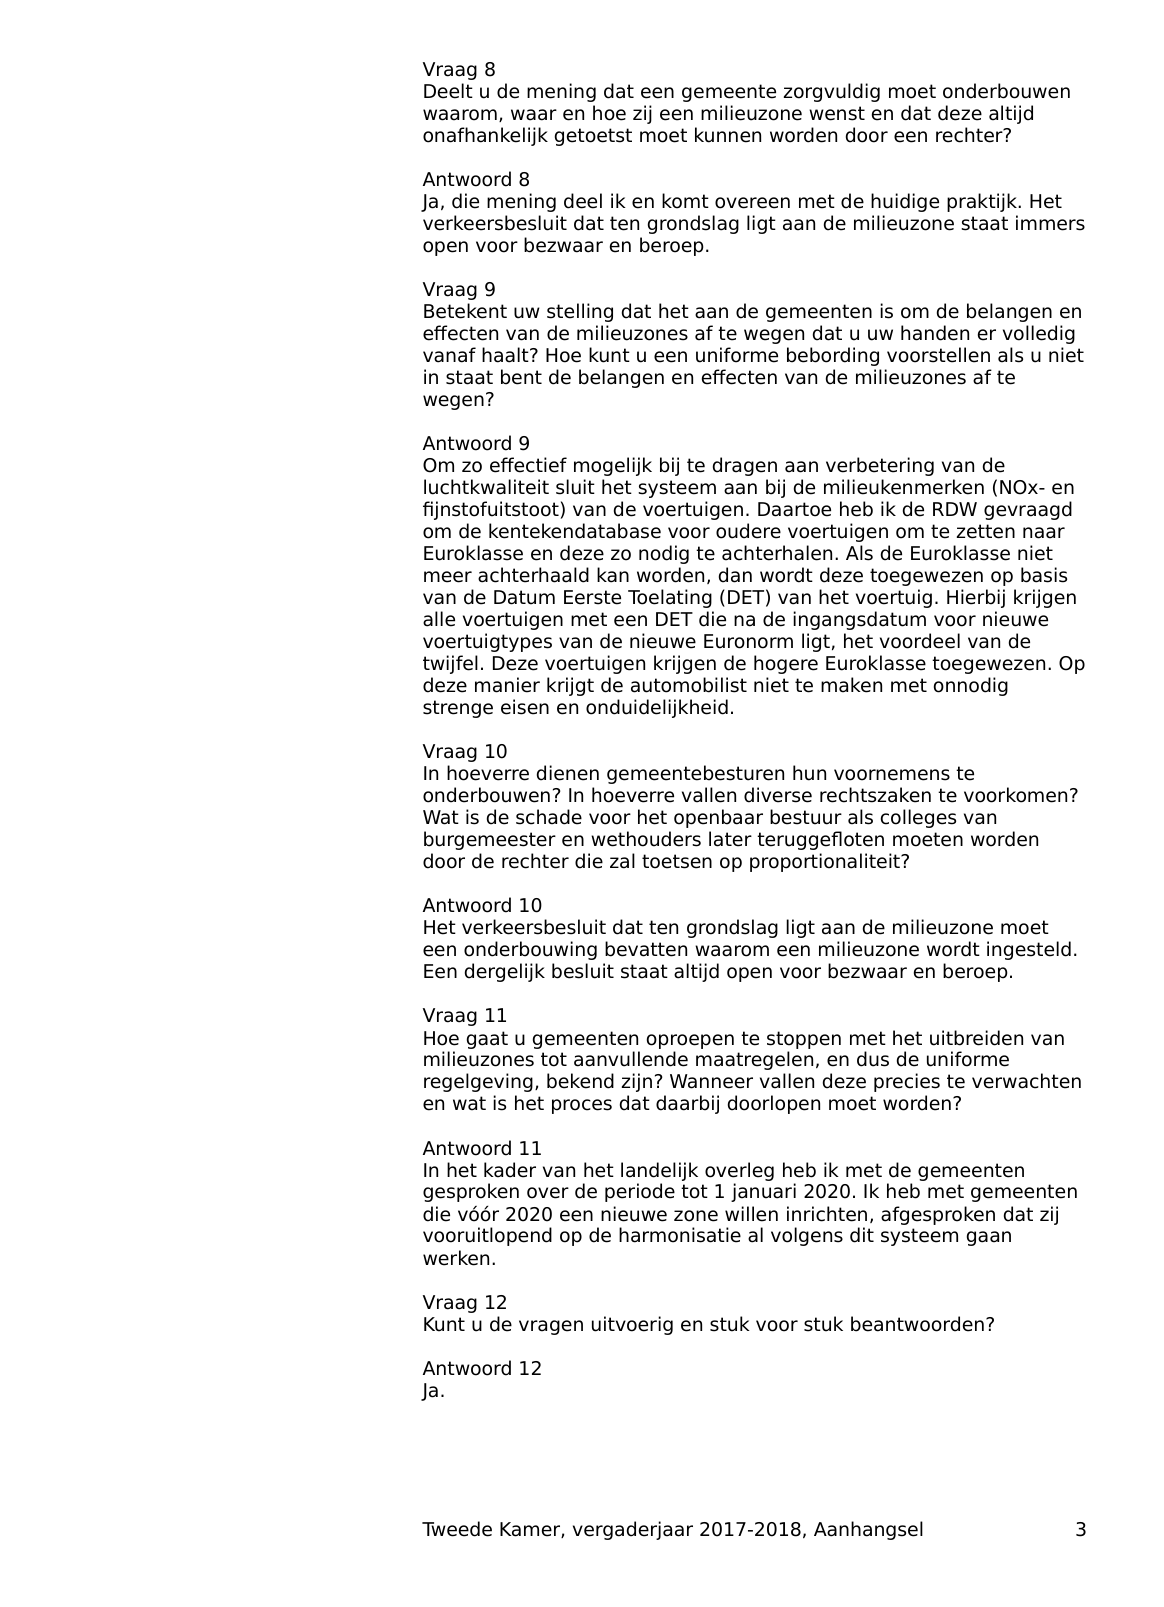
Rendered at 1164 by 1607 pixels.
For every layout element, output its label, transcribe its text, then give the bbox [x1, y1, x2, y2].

text Antwoord 10 [422, 895, 1087, 917]
text Kunt u de vragen uitvoerig en stuk voor stuk beantwoorden? [422, 1313, 1087, 1336]
text Antwoord 12 [422, 1358, 1087, 1380]
text Vraag 11 [422, 1005, 1087, 1027]
text Vraag 10 [422, 741, 1087, 763]
text Deelt u de mening dat een gemeente zorgvuldig moet onderbouwen waarom, waar en hoe zij een milieuzone wenst en dat deze altijd onafhankelijk getoetst moet kunnen worden door een rechter? [422, 81, 1087, 147]
text Antwoord 9 [422, 433, 1087, 455]
text Vraag 9 [422, 279, 1087, 301]
text Betekent uw stelling dat het aan de gemeenten is om de belangen en effecten van de milieuzones af te wegen dat u uw handen er volledig vanaf haalt? Hoe kunt u een uniforme bebording voorstellen als u niet in staat bent de belangen en effecten van de milieuzones af te wegen? [422, 301, 1087, 411]
text Ja. [422, 1380, 1087, 1402]
text Vraag 8 [422, 59, 1087, 81]
text Om zo effectief mogelijk bij te dragen aan verbetering van de luchtkwaliteit sluit het systeem aan bij de milieukenmerken (NOx- en fijnstofuitstoot) van de voertuigen. Daartoe heb ik de RDW gevraagd om de kentekendatabase voor oudere voertuigen om te zetten naar Euroklasse en deze zo nodig te achterhalen. Als de Euroklasse niet meer achterhaald kan worden, dan wordt deze toegewezen op basis van de Datum Eerste Toelating (DET) van het voertuig. Hierbij krijgen alle voertuigen met een DET die na de ingangsdatum voor nieuwe voertuigtypes van de nieuwe Euronorm ligt, het voordeel van de twijfel. Deze voertuigen krijgen de hogere Euroklasse toegewezen. Op deze manier krijgt de automobilist niet te maken met onnodig strenge eisen en onduidelijkheid. [422, 455, 1087, 719]
text Het verkeersbesluit dat ten grondslag ligt aan de milieuzone moet een onderbouwing bevatten waarom een milieuzone wordt ingesteld. Een dergelijk besluit staat altijd open voor bezwaar en beroep. [422, 917, 1087, 983]
text Ja, die mening deel ik en komt overeen met de huidige praktijk. Het verkeersbesluit dat ten grondslag ligt aan de milieuzone staat immers open voor bezwaar en beroep. [422, 191, 1087, 257]
text Antwoord 8 [422, 169, 1087, 191]
text Vraag 12 [422, 1292, 1087, 1313]
text In hoeverre dienen gemeentebesturen hun voornemens te onderbouwen? In hoeverre vallen diverse rechtszaken te voorkomen? Wat is de schade voor het openbaar bestuur als colleges van burgemeester en wethouders later teruggefloten moeten worden door de rechter die zal toetsen op proportionaliteit? [422, 763, 1087, 873]
text Antwoord 11 [422, 1137, 1087, 1159]
text Hoe gaat u gemeenten oproepen te stoppen met het uitbreiden van milieuzones tot aanvullende maatregelen, en dus de uniforme regelgeving, bekend zijn? Wanneer vallen deze precies te verwachten en wat is het proces dat daarbij doorlopen moet worden? [422, 1027, 1087, 1115]
text In het kader van het landelijk overleg heb ik met de gemeenten gesproken over de periode tot 1 januari 2020. Ik heb met gemeenten die vóór 2020 een nieuwe zone willen inrichten, afgesproken dat zij vooruitlopend op de harmonisatie al volgens dit systeem gaan werken. [422, 1159, 1087, 1269]
